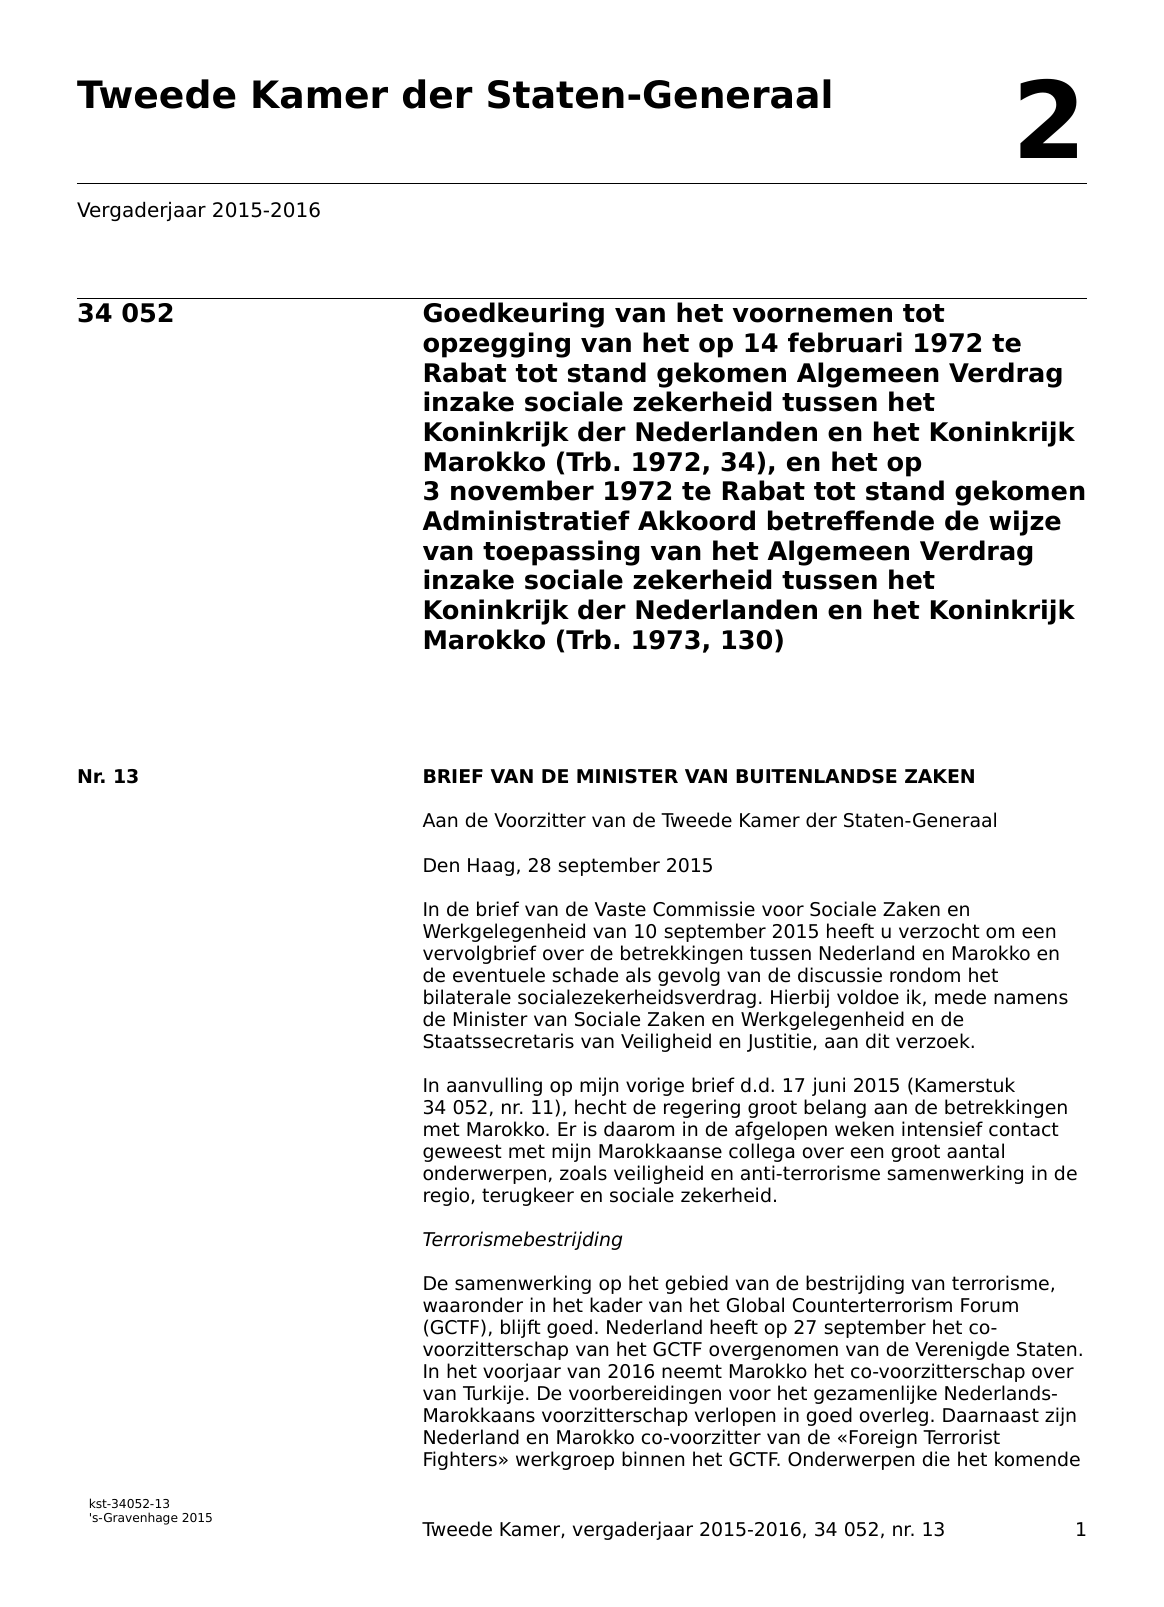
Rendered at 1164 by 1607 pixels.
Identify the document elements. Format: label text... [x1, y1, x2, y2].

subtitle Terrorismebestrijding [422, 1229, 1087, 1251]
table_cell Vergaderjaar 2015-2016 [77, 184, 1087, 298]
text De samenwerking op het gebied van de bestrijding van terrorisme, waaronder in het kader van het Global Counterterrorism Forum (GCTF), blijft goed. Nederland heeft op 27 september het co-voorzitterschap van het GCTF overgenomen van de Verenigde Staten. In het voorjaar van 2016 neemt Marokko het co-voorzitterschap over van Turkije. De voorbereidingen voor het gezamenlijke Nederlands-Marokkaans voorzitterschap verlopen in goed overleg. Daarnaast zijn Nederland en Marokko co-voorzitter van de «Foreign Terrorist Fighters» werkgroep binnen het GCTF. Onderwerpen die het komende [422, 1273, 1087, 1471]
text 's-Gravenhage 2015 [88, 1511, 323, 1525]
text Aan de Voorzitter van de Tweede Kamer der Staten-Generaal [422, 810, 1087, 832]
subtitle Nr. 13 BRIEF VAN DE MINISTER VAN BUITENLANDSE ZAKEN [77, 766, 1087, 788]
text In de brief van de Vaste Commissie voor Sociale Zaken en Werkgelegenheid van 10 september 2015 heeft u verzocht om een vervolgbrief over de betrekkingen tussen Nederland en Marokko en de eventuele schade als gevolg van de discussie rondom het bilaterale socialezekerheidsverdrag. Hierbij voldoe ik, mede namens de Minister van Sociale Zaken en Werkgelegenheid en de Staatssecretaris van Veiligheid en Justitie, aan dit verzoek. [422, 899, 1087, 1053]
text kst-34052-13 [88, 1497, 323, 1511]
subtitle 34 052 Goedkeuring van het voornemen tot opzegging van het op 14 februari 1972 te Rabat tot stand gekomen Algemeen Verdrag inzake sociale zekerheid tussen het Koninkrijk der Nederlanden en het Koninkrijk Marokko (Trb. 1972, 34), en het op 3 november 1972 te Rabat tot stand gekomen Administratief Akkoord betreffende de wijze van toepassing van het Algemeen Verdrag inzake sociale zekerheid tussen het Koninkrijk der Nederlanden en het Koninkrijk Marokko (Trb. 1973, 130) [77, 299, 1087, 655]
table_header Tweede Kamer der Staten-Generaal [77, 59, 886, 183]
text Den Haag, 28 september 2015 [422, 854, 1087, 877]
table_header 2 [886, 59, 1087, 183]
text In aanvulling op mijn vorige brief d.d. 17 juni 2015 (Kamerstuk 34 052, nr. 11), hecht de regering groot belang aan de betrekkingen met Marokko. Er is daarom in de afgelopen weken intensief contact geweest met mijn Marokkaanse collega over een groot aantal onderwerpen, zoals veiligheid en anti-terrorisme samenwerking in de regio, terugkeer en sociale zekerheid. [422, 1075, 1087, 1207]
